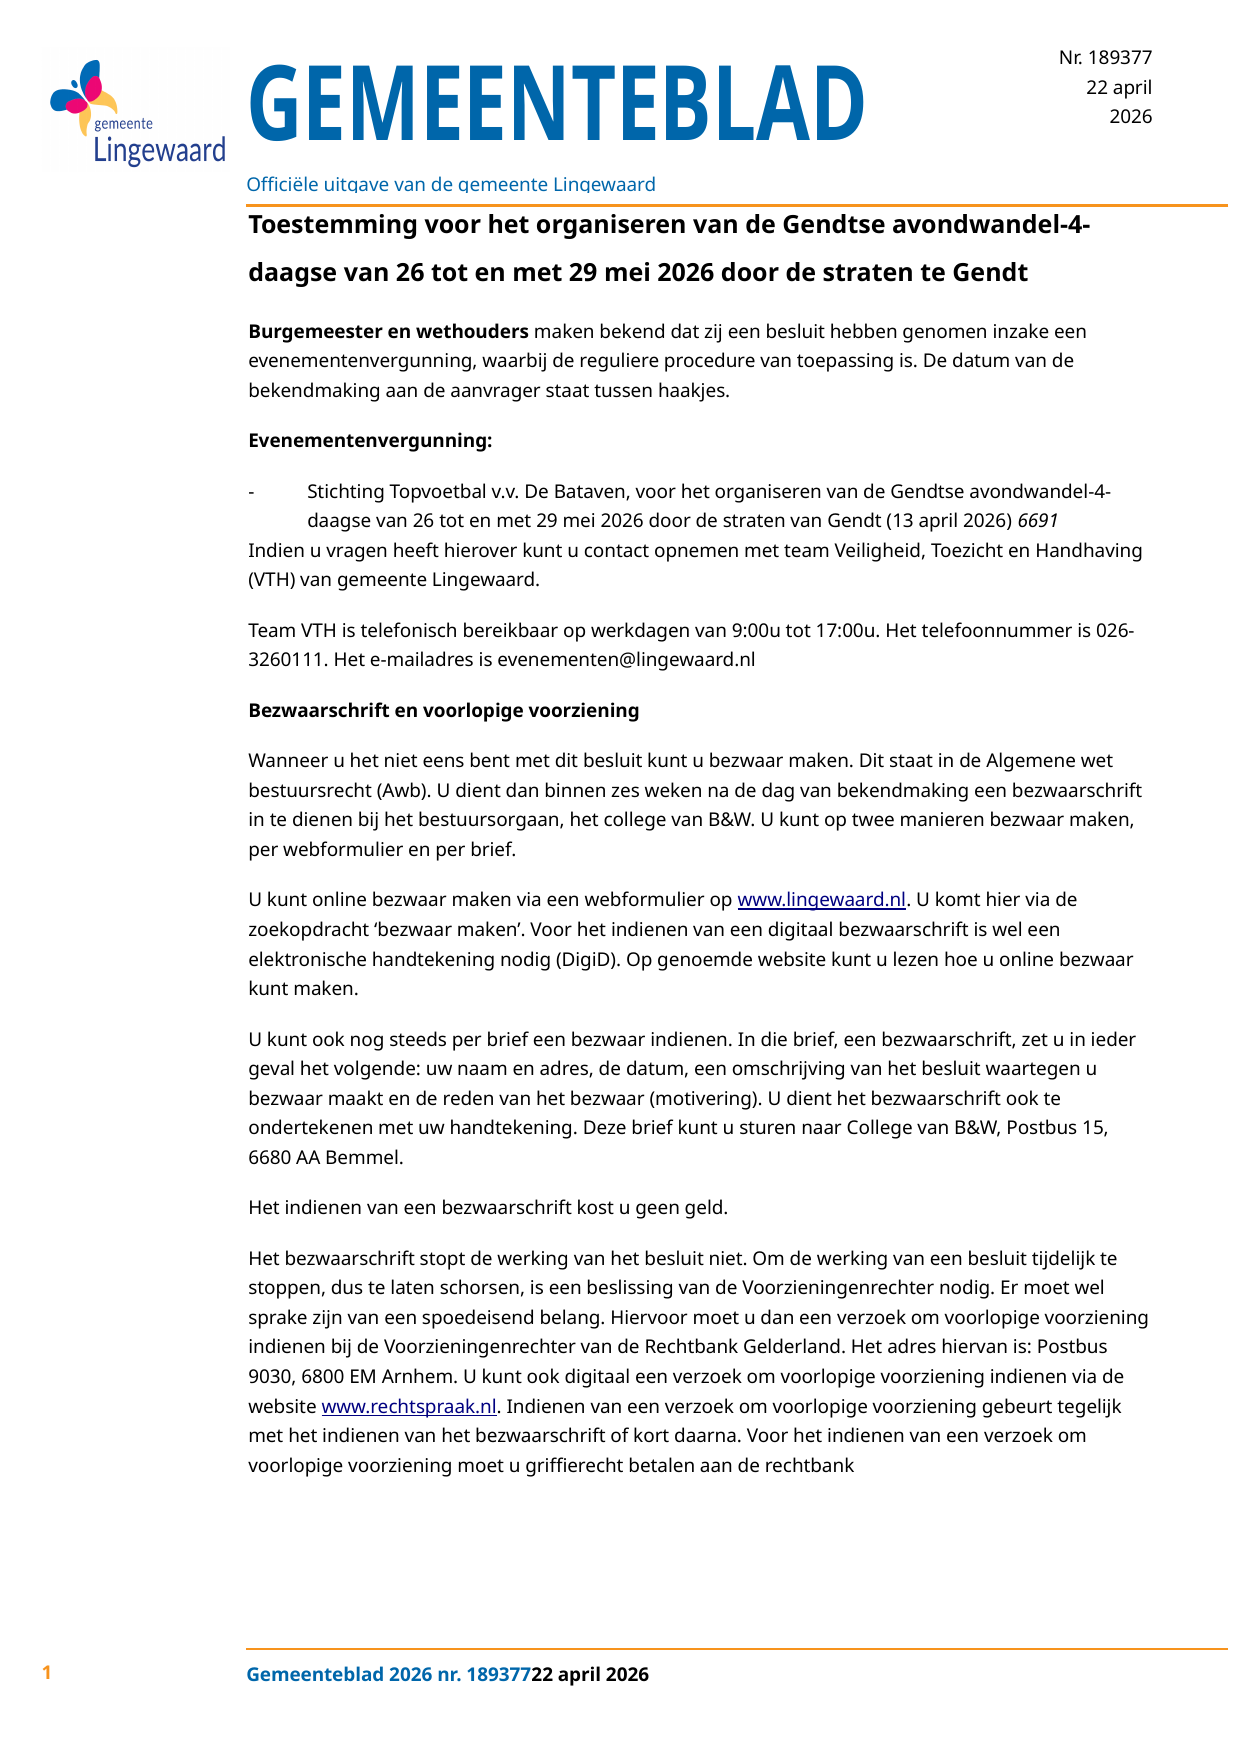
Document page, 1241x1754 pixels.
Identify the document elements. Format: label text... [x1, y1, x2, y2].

picture [41, 47, 231, 172]
text Het bezwaarschrift stopt de werking van het besluit niet. Om de werking van een besluit tijdelijk te stoppen, dus te laten schorsen, is een beslissing van de Voorzieningenrechter nodig. Er moet wel sprake zijn van een spoedeisend belang. Hiervoor moet u dan een verzoek om voorlopige voorziening indienen bij de Voorzieningenrechter van de Rechtbank Gelderland. Het adres hiervan is: Postbus 9030, 6800 EM Arnhem. U kunt ook digitaal een verzoek om voorlopige voorziening indienen via de website www.rechtspraak.nl. Indienen van een verzoek om voorlopige voorziening gebeurt tegelijk met het indienen van het bezwaarschrift of kort daarna. Voor het indienen van een verzoek om voorlopige voorziening moet u griffierecht betalen aan de rechtbank [248, 1245, 1152, 1478]
text Burgemeester en wethouders maken bekend dat zij een besluit hebben genomen inzake een evenementenvergunning, waarbij de reguliere procedure van toepassing is. De datum van de bekendmaking aan de aanvrager staat tussen haakjes. [248, 318, 1152, 403]
text Team VTH is telefonisch bereikbaar op werkdagen van 9:00u tot 17:00u. Het telefoonnummer is 026-3260111. Het e-mailadres is evenementen@lingewaard.nl [248, 617, 1152, 672]
text U kunt ook nog steeds per brief een bezwaar indienen. In die brief, een bezwaarschrift, zet u in ieder geval het volgende: uw naam en adres, de datum, een omschrijving van het besluit waartegen u bezwaar maakt en de reden van het bezwaar (motivering). U dient het bezwaarschrift ook te ondertekenen met uw handtekening. Deze brief kunt u sturen naar College van B&W, Postbus 15, 6680 AA Bemmel. [248, 1026, 1152, 1170]
text Indien u vragen heeft hierover kunt u contact opnemen met team Veiligheid, Toezicht en Handhaving (VTH) van gemeente Lingewaard. [248, 537, 1152, 592]
text Evenementenvergunning: [248, 427, 1152, 453]
list Stichting Topvoetbal v.v. De Bataven, voor het organiseren van de Gendtse avondwandel-4-daagse van 26 tot en met 29 mei 2026 door de straten van Gendt (13 april 2026) 6691 [248, 478, 1152, 533]
text U kunt online bezwaar maken via een webformulier op www.lingewaard.nl. U komt hier via de zoekopdracht ‘bezwaar maken’. Voor het indienen van een digitaal bezwaarschrift is wel een elektronische handtekening nodig (DigiD). Op genoemde website kunt u lezen hoe u online bezwaar kunt maken. [248, 887, 1152, 1001]
text Wanneer u het niet eens bent met dit besluit kunt u bezwaar maken. Dit staat in de Algemene wet bestuursrecht (Awb). U dient dan binnen zes weken na de dag van bekendmaking een bezwaarschrift in te dienen bij het bestuursorgaan, het college van B&W. U kunt op twee manieren bezwaar maken, per webformulier en per brief. [248, 747, 1152, 862]
text Bezwaarschrift en voorlopige voorziening [248, 697, 1152, 723]
text Het indienen van een bezwaarschrift kost u geen geld. [248, 1194, 1152, 1220]
text Toestemming voor het organiseren van de Gendtse avondwandel-4-daagse van 26 tot en met 29 mei 2026 door de straten te Gendt [248, 207, 1152, 288]
